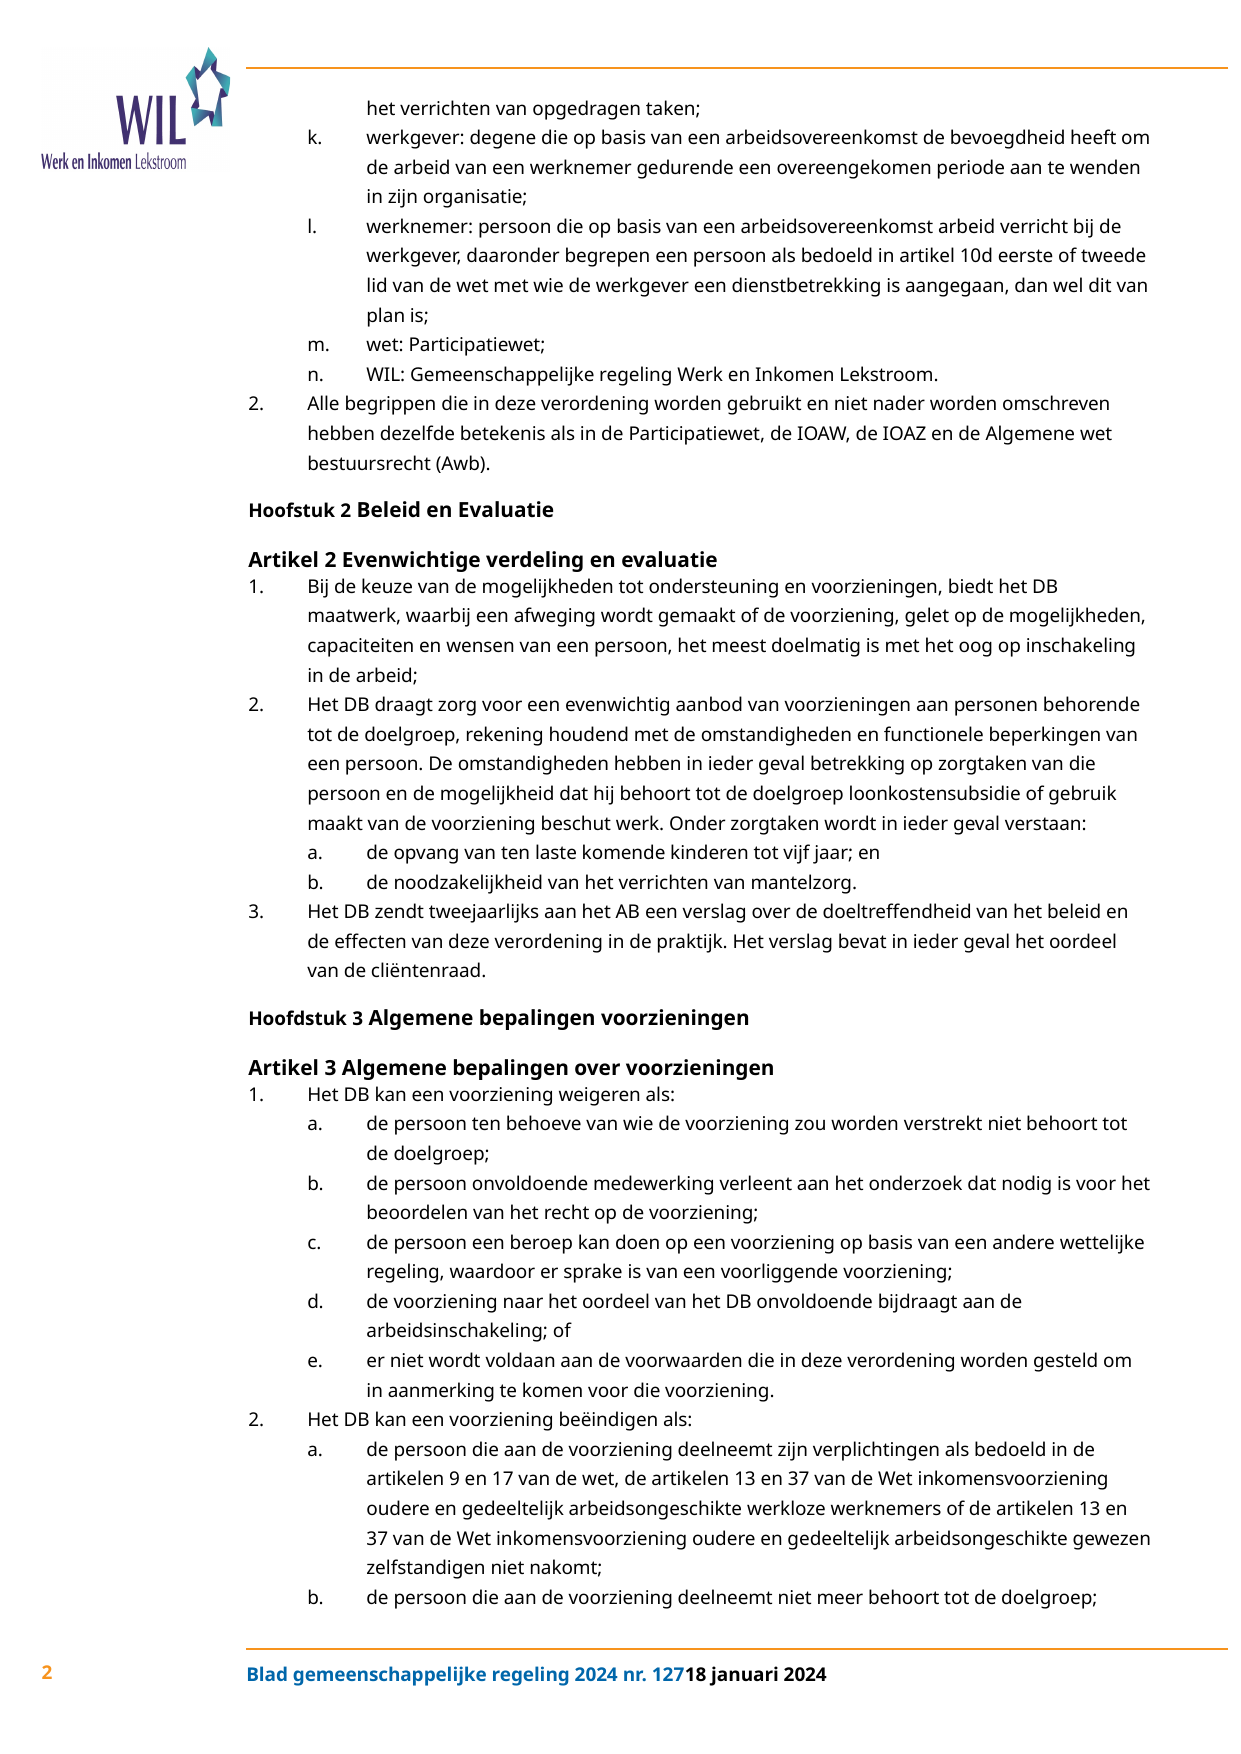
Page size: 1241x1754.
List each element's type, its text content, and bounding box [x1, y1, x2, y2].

list de voorziening naar het oordeel van het DB onvoldoende bijdraagt aan de arbeidsinschakeling; of [307, 1288, 1152, 1343]
list de persoon die aan de voorziening deelneemt niet meer behoort tot de doelgroep; [307, 1584, 1152, 1610]
list Het DB draagt zorg voor een evenwichtig aanbod van voorzieningen aan personen behorende tot de doelgroep, rekening houdend met de omstandigheden en functionele beperkingen van een persoon. De omstandigheden hebben in ieder geval betrekking op zorgtaken van die persoon en de mogelijkheid dat hij behoort tot de doelgroep loonkostensubsidie of gebruik maakt van de voorziening beschut werk. Onder zorgtaken wordt in ieder geval verstaan: [248, 691, 1152, 836]
picture [41, 47, 231, 172]
list Het DB kan een voorziening beëindigen als: [248, 1406, 1152, 1432]
list de opvang van ten laste komende kinderen tot vijf jaar; en [307, 839, 1152, 865]
list de persoon die aan de voorziening deelneemt zijn verplichtingen als bedoeld in de artikelen 9 en 17 van de wet, de artikelen 13 en 37 van de Wet inkomensvoorziening oudere en gedeeltelijk arbeidsongeschikte werkloze werknemers of de artikelen 13 en 37 van de Wet inkomensvoorziening oudere en gedeeltelijk arbeidsongeschikte gewezen zelfstandigen niet nakomt; [307, 1436, 1152, 1580]
list Alle begrippen die in deze verordening worden gebruikt en niet nader worden omschreven hebben dezelfde betekenis als in de Participatiewet, de IOAW, de IOAZ en de Algemene wet bestuursrecht (Awb). [248, 391, 1152, 476]
list Het DB zendt tweejaarlijks aan het AB een verslag over de doeltreffendheid van het beleid en de effecten van deze verordening in de praktijk. Het verslag bevat in ieder geval het oordeel van de cliëntenraad. [248, 898, 1152, 983]
list Het DB kan een voorziening weigeren als: [248, 1081, 1152, 1107]
text Artikel 2 Evenwichtige verdeling en evaluatie [248, 545, 1152, 573]
list de persoon onvoldoende medewerking verleent aan het onderzoek dat nodig is voor het beoordelen van het recht op de voorziening; [307, 1170, 1152, 1225]
list Bij de keuze van de mogelijkheden tot ondersteuning en voorzieningen, biedt het DB maatwerk, waarbij een afweging wordt gemaakt of de voorziening, gelet op de mogelijkheden, capaciteiten en wensen van een persoon, het meest doelmatig is met het oog op inschakeling in de arbeid; [248, 573, 1152, 688]
list de noodzakelijkheid van het verrichten van mantelzorg. [307, 869, 1152, 895]
list het verrichten van opgedragen taken; [307, 95, 1152, 121]
list werknemer: persoon die op basis van een arbeidsovereenkomst arbeid verricht bij de werkgever, daaronder begrepen een persoon als bedoeld in artikel 10d eerste of tweede lid van de wet met wie de werkgever een dienstbetrekking is aangegaan, dan wel dit van plan is; [307, 213, 1152, 328]
list de persoon een beroep kan doen op een voorziening op basis van een andere wettelijke regeling, waardoor er sprake is van een voorliggende voorziening; [307, 1229, 1152, 1284]
list er niet wordt voldaan aan de voorwaarden die in deze verordening worden gesteld om in aanmerking te komen voor die voorziening. [307, 1347, 1152, 1403]
list wet: Participatiewet; [307, 331, 1152, 357]
text Hoofstuk 2 Beleid en Evaluatie [248, 495, 1152, 524]
text Hoofdstuk 3 Algemene bepalingen voorzieningen [248, 1003, 1152, 1032]
list WIL: Gemeenschappelijke regeling Werk en Inkomen Lekstroom. [307, 361, 1152, 387]
text Artikel 3 Algemene bepalingen over voorzieningen [248, 1053, 1152, 1081]
list werkgever: degene die op basis van een arbeidsovereenkomst de bevoegdheid heeft om de arbeid van een werknemer gedurende een overeengekomen periode aan te wenden in zijn organisatie; [307, 124, 1152, 209]
list de persoon ten behoeve van wie de voorziening zou worden verstrekt niet behoort tot de doelgroep; [307, 1111, 1152, 1166]
